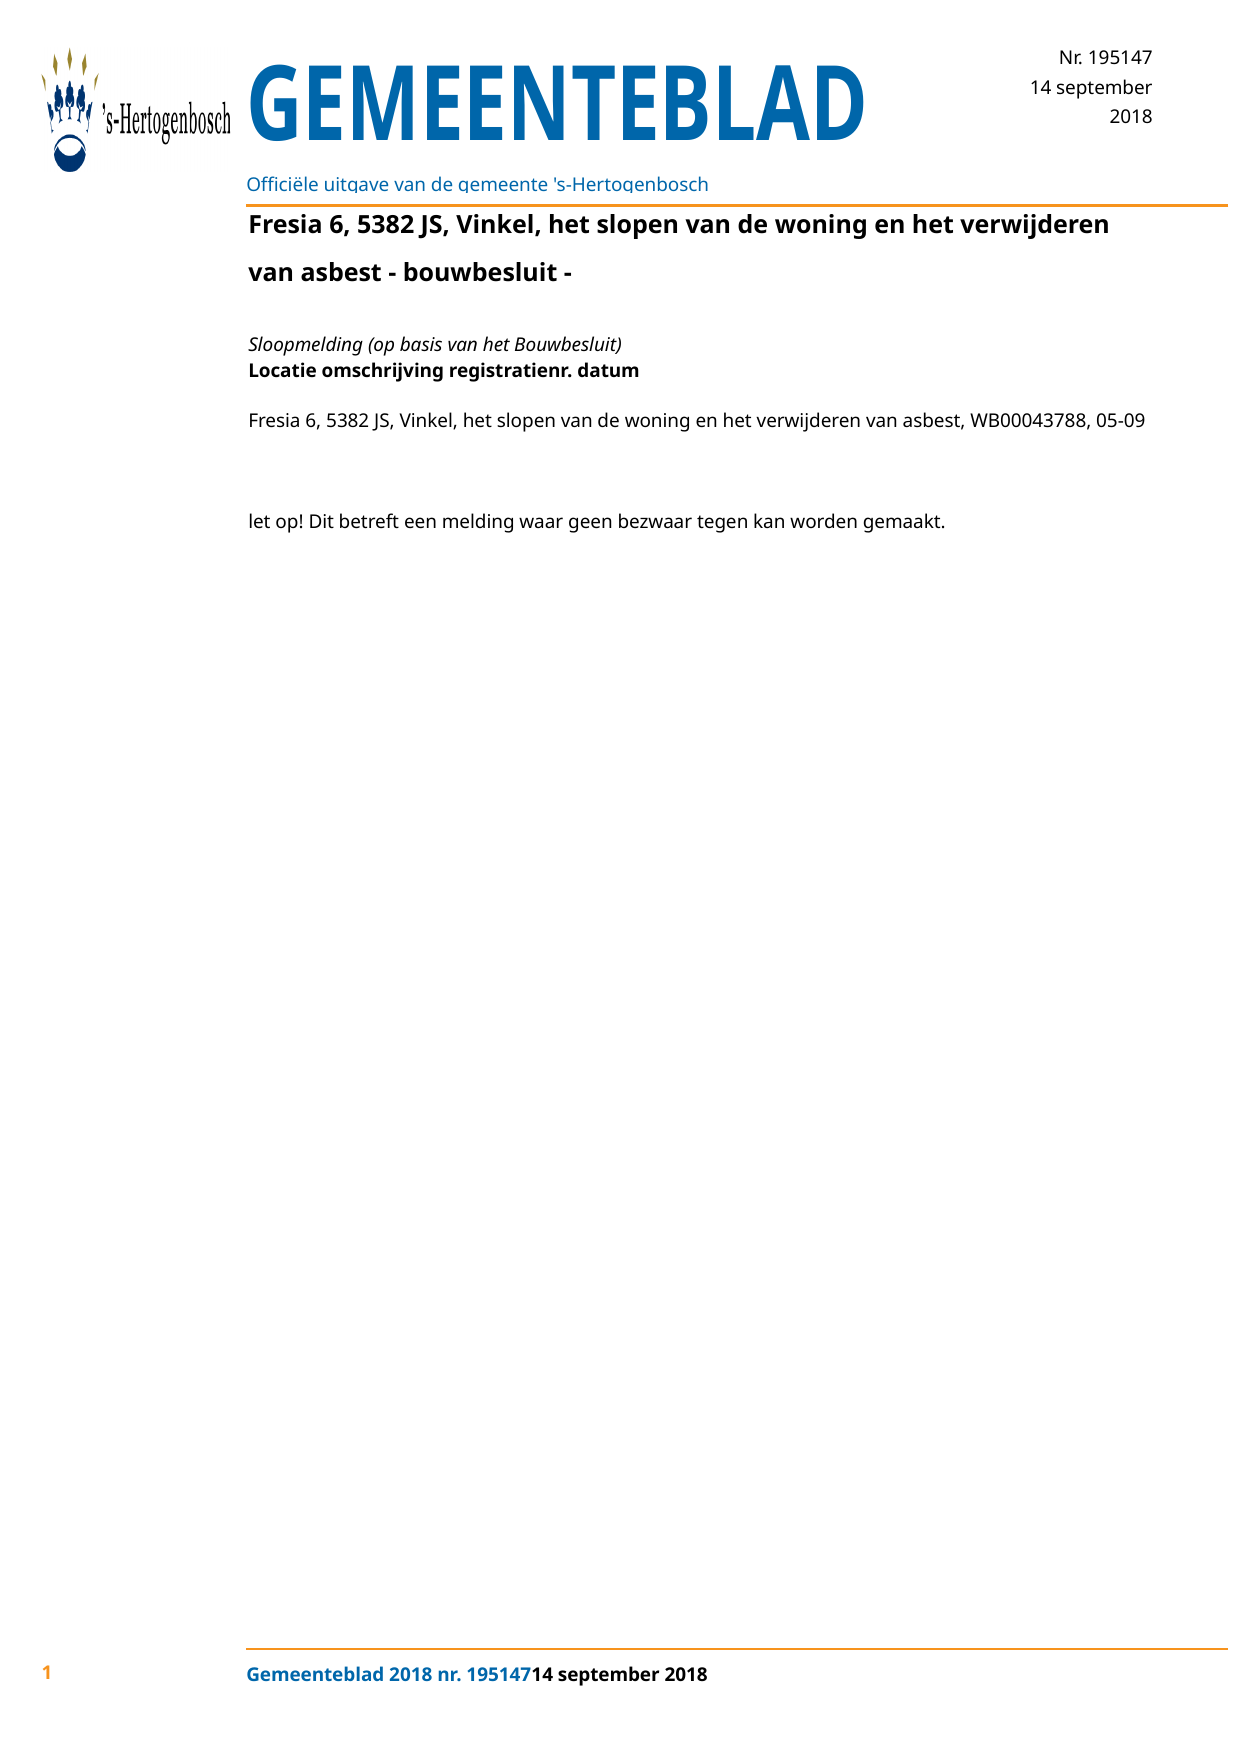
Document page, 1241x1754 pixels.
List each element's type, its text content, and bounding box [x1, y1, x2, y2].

text Locatie omschrijving registratienr. datum [248, 357, 1152, 383]
picture [41, 47, 231, 172]
text Sloopmelding (op basis van het Bouwbesluit) [248, 331, 1152, 357]
text Fresia 6, 5382 JS, Vinkel, het slopen van de woning en het verwijderen van asbest - bouwbesluit - [248, 207, 1152, 288]
text let op! Dit betreft een melding waar geen bezwaar tegen kan worden gemaakt. [248, 508, 1152, 534]
text Fresia 6, 5382 JS, Vinkel, het slopen van de woning en het verwijderen van asbest, WB00043788, 05-09 [248, 408, 1152, 433]
